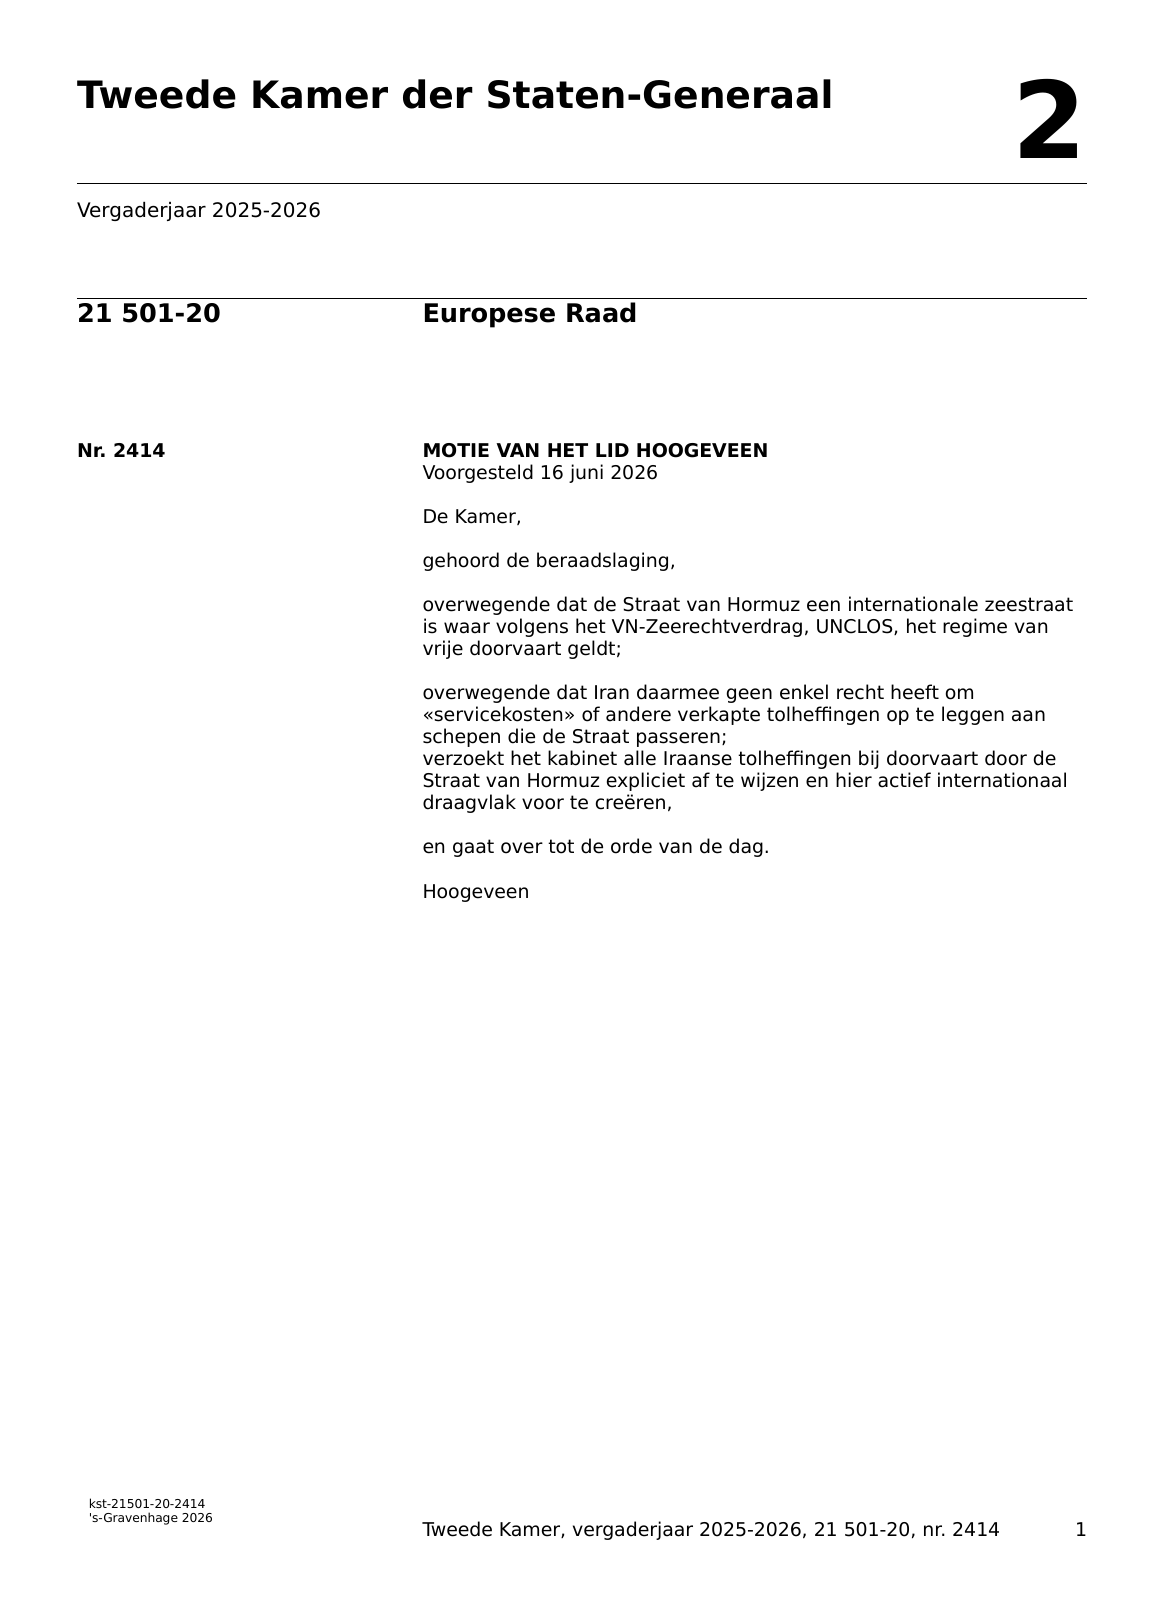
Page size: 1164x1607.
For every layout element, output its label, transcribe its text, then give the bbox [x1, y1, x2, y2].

text overwegende dat de Straat van Hormuz een internationale zeestraat is waar volgens het VN-Zeerechtverdrag, UNCLOS, het regime van vrije doorvaart geldt; [422, 594, 1087, 660]
table_header 2 [886, 59, 1087, 183]
subtitle Nr. 2414 MOTIE VAN HET LID HOOGEVEEN [77, 440, 1087, 462]
text verzoekt het kabinet alle Iraanse tolheffingen bij doorvaart door de Straat van Hormuz expliciet af te wijzen en hier actief internationaal draagvlak voor te creëren, [422, 748, 1087, 814]
text kst-21501-20-2414 [88, 1497, 323, 1511]
subtitle 21 501-20 Europese Raad [77, 299, 1087, 329]
text Voorgesteld 16 juni 2026 [422, 462, 1087, 484]
text 's-Gravenhage 2026 [88, 1511, 323, 1525]
table_header Tweede Kamer der Staten-Generaal [77, 59, 886, 183]
text overwegende dat Iran daarmee geen enkel recht heeft om «servicekosten» of andere verkapte tolheffingen op te leggen aan schepen die de Straat passeren; [422, 682, 1087, 748]
text gehoord de beraadslaging, [422, 550, 1087, 572]
table_cell Vergaderjaar 2025-2026 [77, 184, 1087, 298]
text De Kamer, [422, 506, 1087, 528]
text en gaat over tot de orde van de dag. [422, 836, 1087, 858]
text Hoogeveen [422, 881, 1087, 902]
